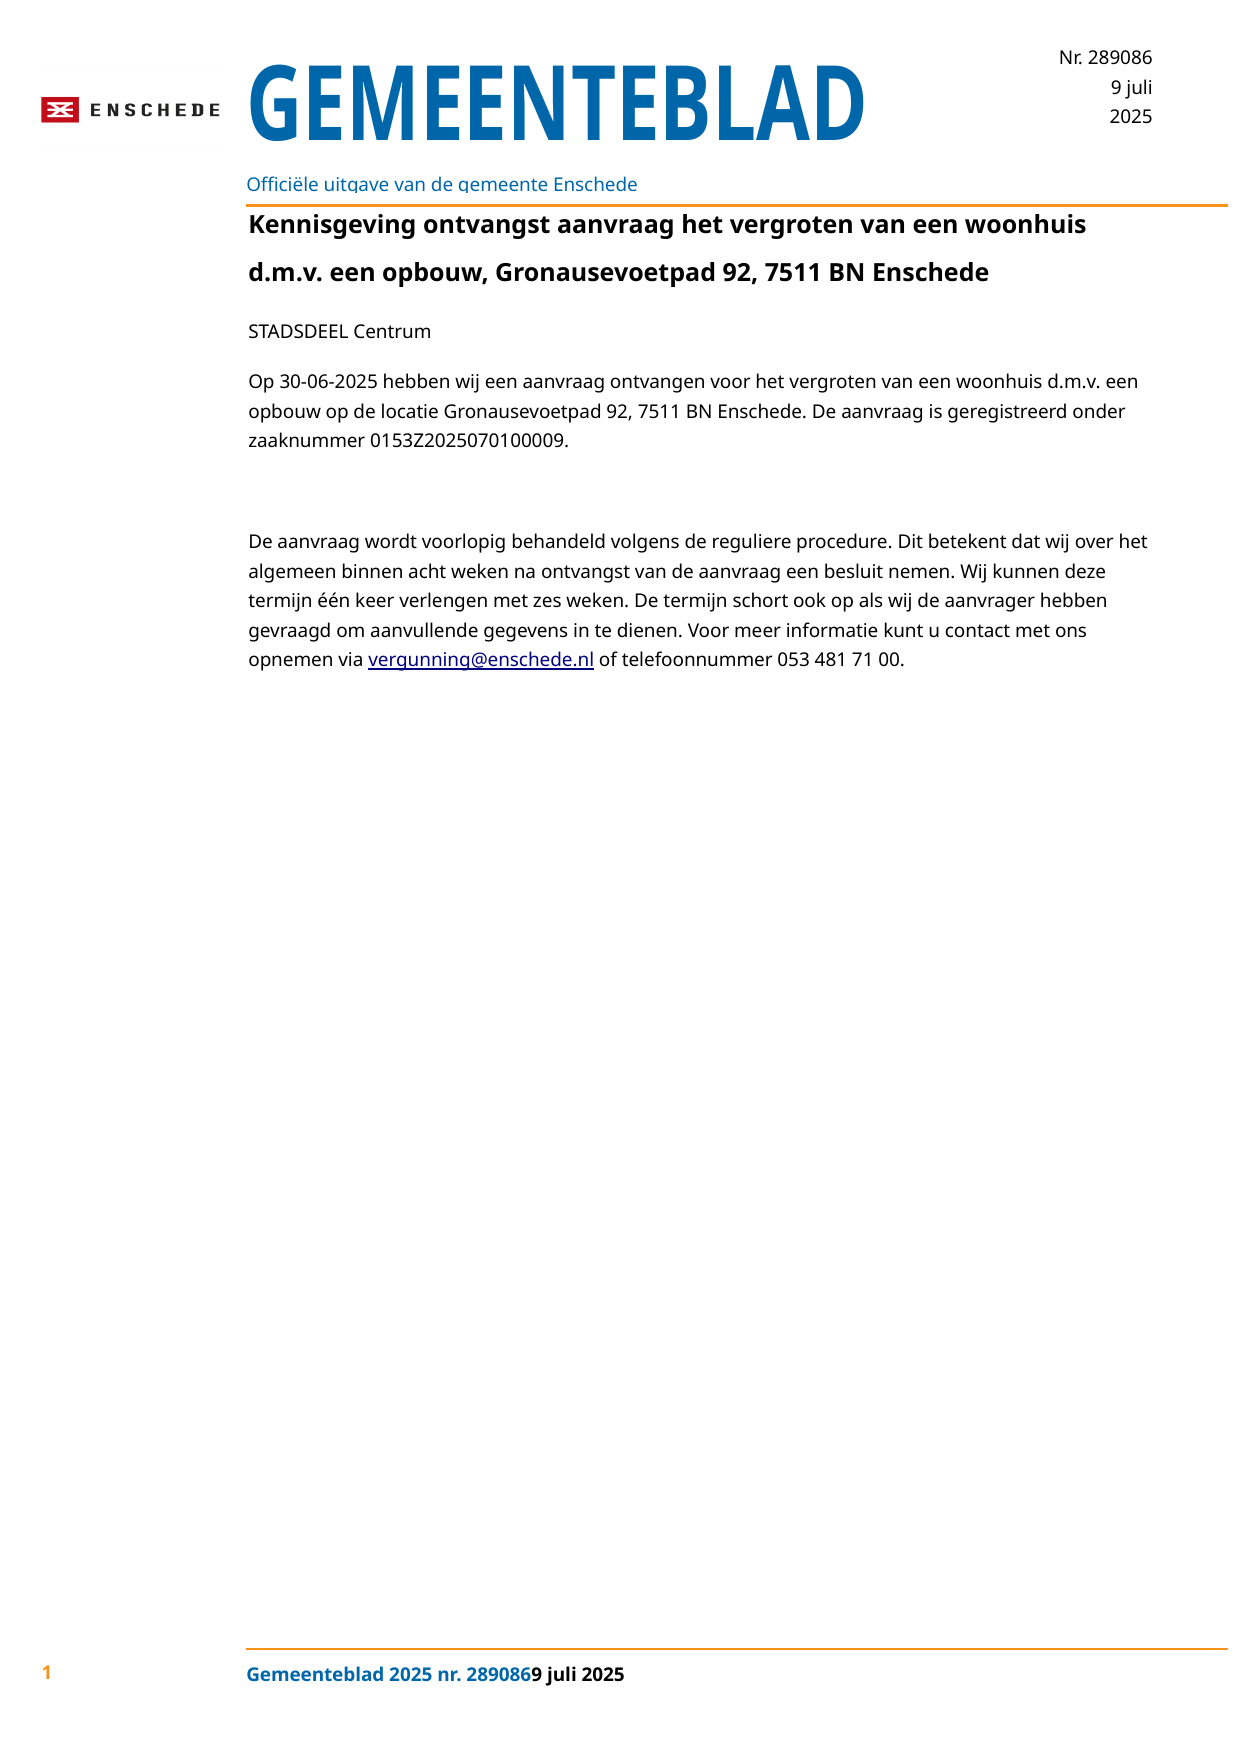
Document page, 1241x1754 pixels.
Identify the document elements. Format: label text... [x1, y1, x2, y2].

text STADSDEEL Centrum [248, 318, 1152, 344]
picture [41, 47, 231, 172]
text De aanvraag wordt voorlopig behandeld volgens de reguliere procedure. Dit betekent dat wij over het algemeen binnen acht weken na ontvangst van de aanvraag een besluit nemen. Wij kunnen deze termijn één keer verlengen met zes weken. De termijn schort ook op als wij de aanvrager hebben gevraagd om aanvullende gegevens in te dienen. Voor meer informatie kunt u contact met ons opnemen via vergunning@enschede.nl of telefoonnummer 053 481 71 00. [248, 528, 1152, 672]
text Op 30-06-2025 hebben wij een aanvraag ontvangen voor het vergroten van een woonhuis d.m.v. een opbouw op de locatie Gronausevoetpad 92, 7511 BN Enschede. De aanvraag is geregistreerd onder zaaknummer 0153Z2025070100009. [248, 368, 1152, 453]
text Kennisgeving ontvangst aanvraag het vergroten van een woonhuis d.m.v. een opbouw, Gronausevoetpad 92, 7511 BN Enschede [248, 207, 1152, 288]
